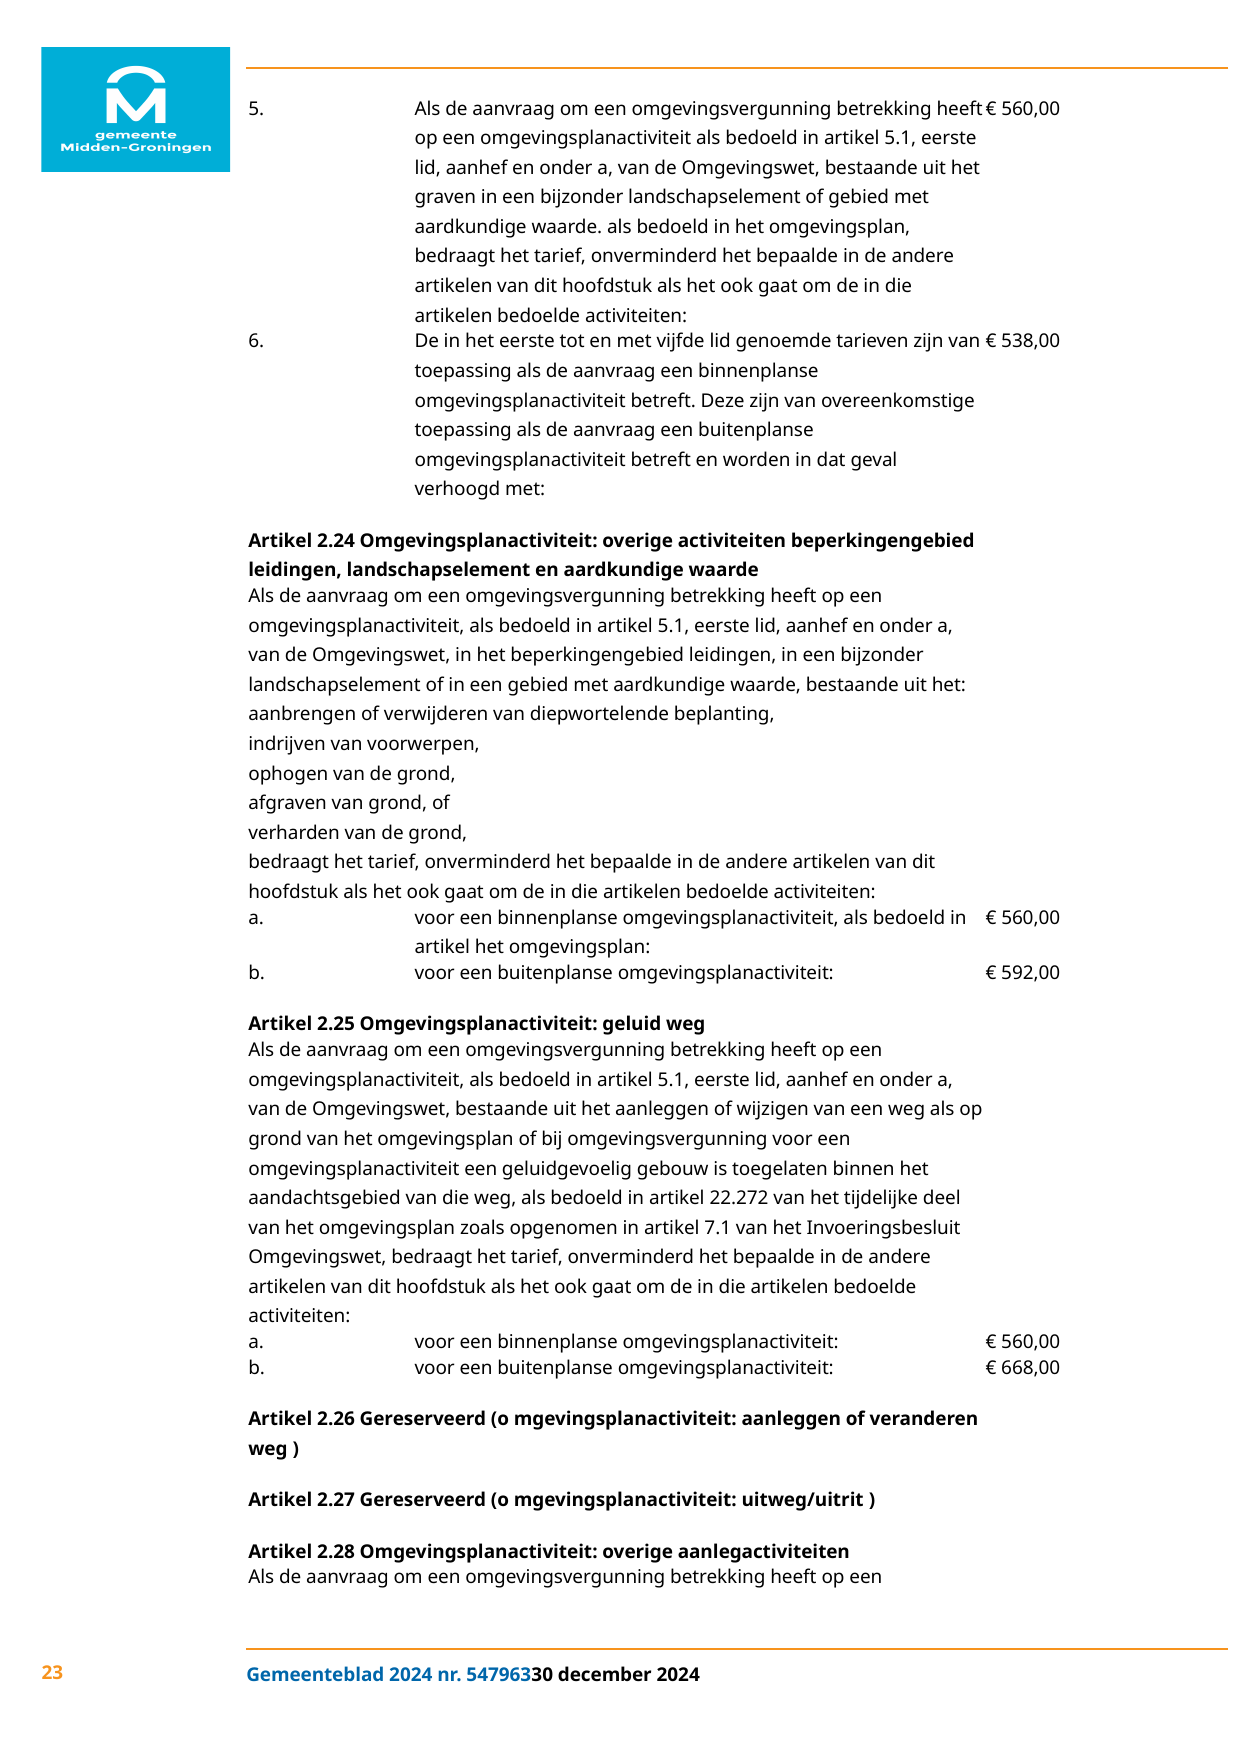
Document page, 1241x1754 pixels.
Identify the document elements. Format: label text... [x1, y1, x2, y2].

table_cell [414, 1380, 985, 1406]
table_cell [985, 1538, 1152, 1564]
table_cell [985, 1011, 1152, 1036]
table_cell voor een buitenplanse omgevingsplanactiviteit: [414, 1354, 985, 1380]
table_cell € 592,00 [985, 959, 1152, 985]
table_cell De in het eerste tot en met vijfde lid genoemde tarieven zijn van toepassing als de aanvraag een binnenplanse omgevingsplanactiviteit betreft. Deze zijn van overeenkomstige toepassing als de aanvraag een buitenplanse omgevingsplanactiviteit betreft en worden in dat geval verhoogd met: [414, 328, 985, 501]
table_cell Als de aanvraag om een omgevingsvergunning betrekking heeft op een [248, 1564, 985, 1589]
table_cell [248, 501, 414, 527]
table_cell voor een binnenplanse omgevingsplanactiviteit: [414, 1328, 985, 1354]
table_cell € 560,00 [985, 904, 1152, 959]
table_cell [985, 1512, 1152, 1538]
table_cell [985, 985, 1152, 1011]
table_cell [985, 1406, 1152, 1461]
table_cell [985, 1461, 1152, 1487]
table_cell [248, 985, 414, 1011]
table_cell [985, 1380, 1152, 1406]
table_cell b. [248, 959, 414, 985]
table_cell Artikel 2.25 Omgevingsplanactiviteit: geluid weg [248, 1011, 985, 1036]
table_cell [985, 1487, 1152, 1512]
table_cell [985, 582, 1152, 904]
table_cell [985, 527, 1152, 582]
table_cell voor een buitenplanse omgevingsplanactiviteit: [414, 959, 985, 985]
table_cell € 668,00 [985, 1354, 1152, 1380]
table_cell [985, 501, 1152, 527]
table_cell [248, 1512, 985, 1538]
table_cell 5. [248, 95, 414, 328]
table_cell [248, 1380, 414, 1406]
table_cell [414, 501, 985, 527]
table_cell € 560,00 [985, 95, 1152, 328]
table_cell Als de aanvraag om een omgevingsvergunning betrekking heeft op een omgevingsplanactiviteit, als bedoeld in artikel 5.1, eerste lid, aanhef en onder a, van de Omgevingswet, bestaande uit het aanleggen of wijzigen van een weg als op grond van het omgevingsplan of bij omgevingsvergunning voor een omgevingsplanactiviteit een geluidgevoelig gebouw is toegelaten binnen het aandachtsgebied van die weg, als bedoeld in artikel 22.272 van het tijdelijke deel van het omgevingsplan zoals opgenomen in artikel 7.1 van het Invoeringsbesluit Omgevingswet, bedraagt het tarief, onverminderd het bepaalde in de andere artikelen van dit hoofdstuk als het ook gaat om de in die artikelen bedoelde activiteiten: [248, 1036, 985, 1328]
table_cell € 538,00 [985, 328, 1152, 501]
table_cell Artikel 2.24 Omgevingsplanactiviteit: overige activiteiten beperkingengebied leidingen, landschapselement en aardkundige waarde [248, 527, 985, 582]
table_cell [985, 1036, 1152, 1328]
table_cell Artikel 2.27 Gereserveerd (o mgevingsplanactiviteit: uitweg/uitrit ) [248, 1487, 985, 1512]
table_cell € 560,00 [985, 1328, 1152, 1354]
table_cell Artikel 2.28 Omgevingsplanactiviteit: overige aanlegactiviteiten [248, 1538, 985, 1564]
table_cell [414, 985, 985, 1011]
picture [108, 66, 164, 82]
table_cell a. [248, 904, 414, 959]
table_cell Als de aanvraag om een omgevingsvergunning betrekking heeft op een omgevingsplanactiviteit, als bedoeld in artikel 5.1, eerste lid, aanhef en onder a, van de Omgevingswet, in het beperkingengebied leidingen, in een bijzonder landschapselement of in een gebied met aardkundige waarde, bestaande uit het: aanbrengen of verwijderen van diepwortelende beplanting, indrijven van voorwerpen, ophogen van de grond, afgraven van grond, of verharden van de grond, bedraagt het tarief, onverminderd het bepaalde in de andere artikelen van dit hoofdstuk als het ook gaat om de in die artikelen bedoelde activiteiten: [248, 582, 985, 904]
table_cell b. [248, 1354, 414, 1380]
picture [107, 89, 165, 122]
table_cell a. [248, 1328, 414, 1354]
table_cell 6. [248, 328, 414, 501]
table_cell [985, 1564, 1152, 1589]
table_cell [248, 1461, 985, 1487]
picture [184, 146, 190, 153]
table_cell voor een binnenplanse omgevingsplanactiviteit, als bedoeld in artikel het omgevingsplan: [414, 904, 985, 959]
table_cell Als de aanvraag om een omgevingsvergunning betrekking heeft op een omgevingsplanactiviteit als bedoeld in artikel 5.1, eerste lid, aanhef en onder a, van de Omgevingswet, bestaande uit het graven in een bijzonder landschapselement of gebied met aardkundige waarde. als bedoeld in het omgevingsplan, bedraagt het tarief, onverminderd het bepaalde in de andere artikelen van dit hoofdstuk als het ook gaat om de in die artikelen bedoelde activiteiten: [414, 95, 985, 328]
table_cell Artikel 2.26 Gereserveerd (o mgevingsplanactiviteit: aanleggen of veranderen weg ) [248, 1406, 985, 1461]
